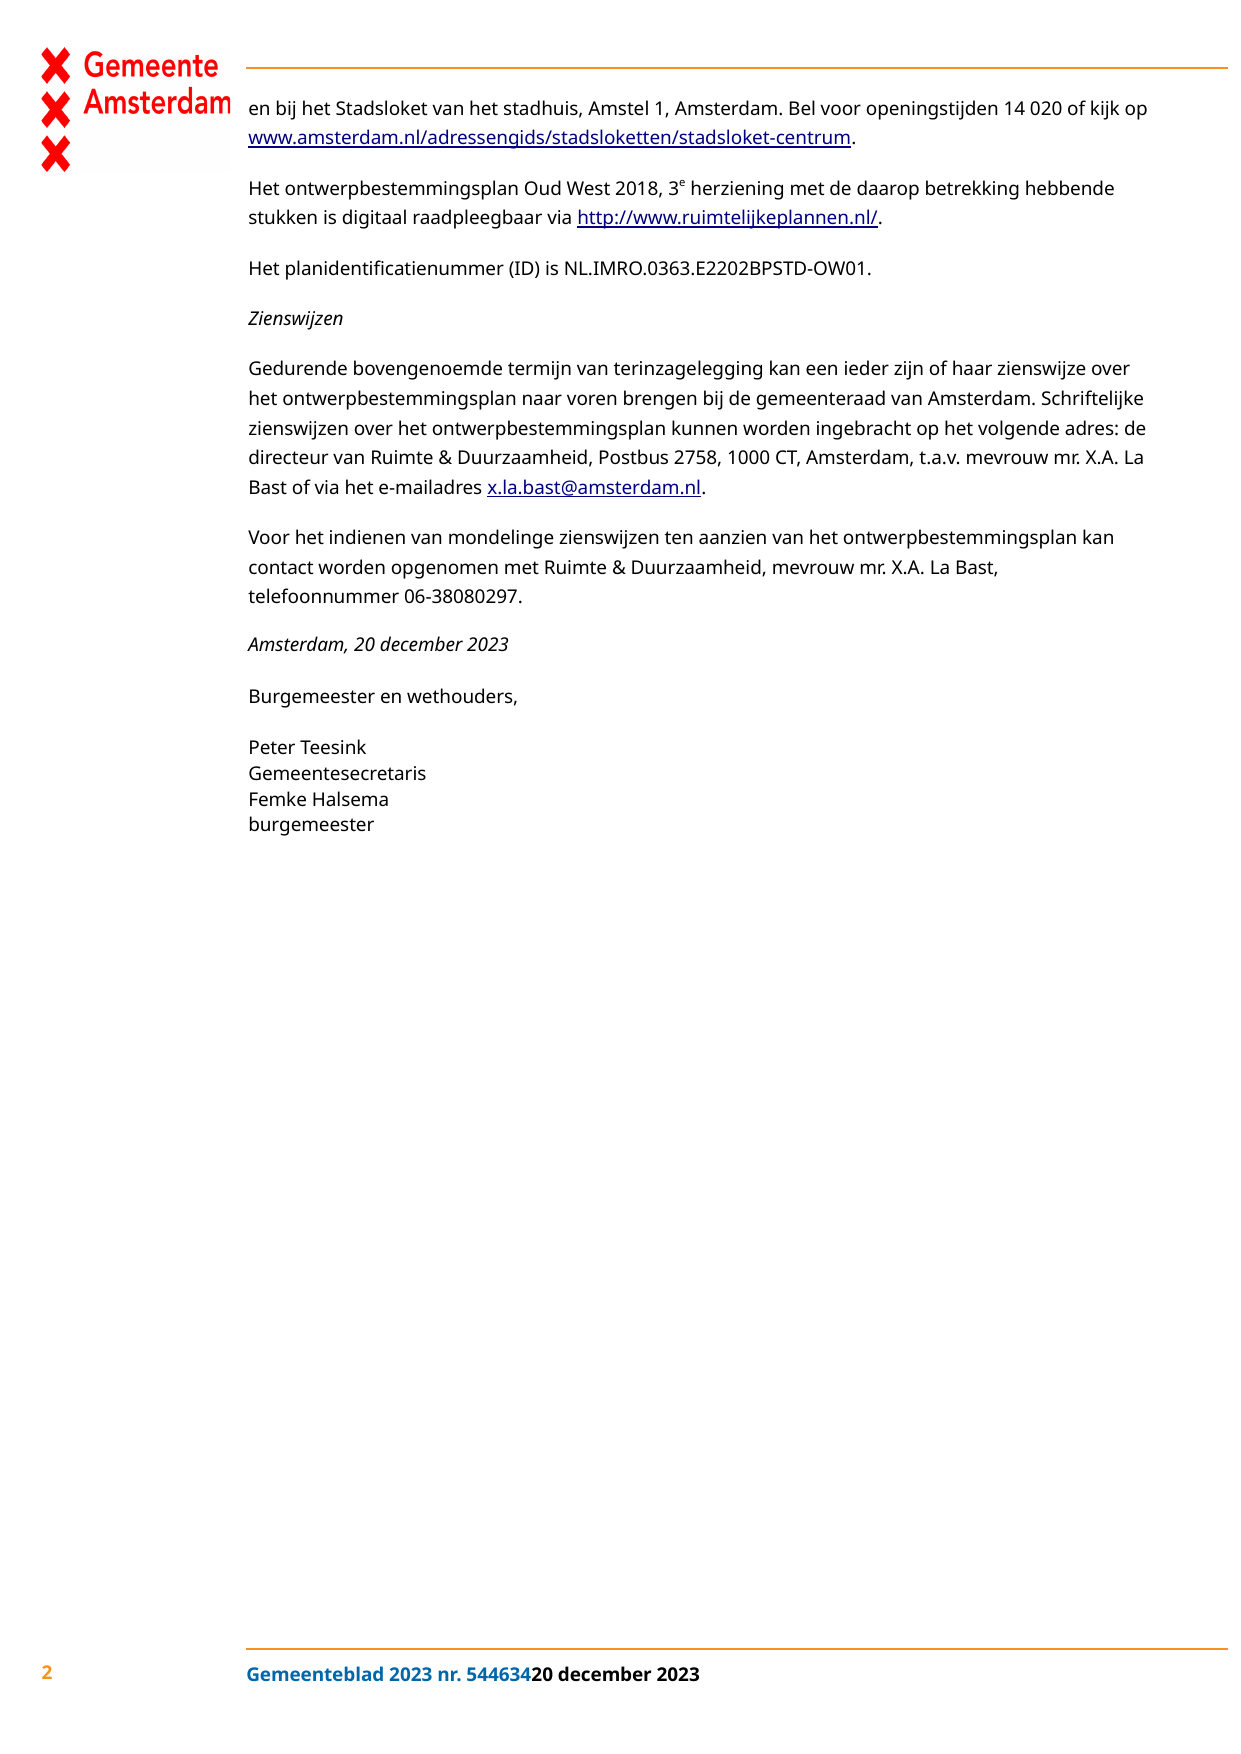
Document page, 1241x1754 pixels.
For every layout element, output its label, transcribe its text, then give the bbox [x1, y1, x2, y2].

text en bij het Stadsloket van het stadhuis, Amstel 1, Amsterdam. Bel voor openingstijden 14 020 of kijk op www.amsterdam.nl/adressengids/stadsloketten/stadsloket-centrum. [248, 95, 1152, 150]
text Gedurende bovengenoemde termijn van terinzagelegging kan een ieder zijn of haar zienswijze over het ontwerpbestemmingsplan naar voren brengen bij de gemeenteraad van Amsterdam. Schriftelijke zienswijzen over het ontwerpbestemmingsplan kunnen worden ingebracht op het volgende adres: de directeur van Ruimte & Duurzaamheid, Postbus 2758, 1000 CT, Amsterdam, t.a.v. mevrouw mr. X.A. La Bast of via het e-mailadres x.la.bast@amsterdam.nl. [248, 356, 1152, 500]
text Het ontwerpbestemmingsplan Oud West 2018, 3e herziening met de daarop betrekking hebbende stukken is digitaal raadpleegbaar via http://www.ruimtelijkeplannen.nl/. [248, 175, 1152, 230]
text Gemeentesecretaris [248, 760, 1152, 786]
text Amsterdam, 20 december 2023 [248, 631, 1152, 657]
text Femke Halsema [248, 786, 1152, 811]
text burgemeester [248, 811, 1152, 837]
text Peter Teesink [248, 734, 1152, 760]
text Zienswijzen [248, 305, 1152, 331]
text Burgemeester en wethouders, [248, 683, 1152, 708]
text Voor het indienen van mondelinge zienswijzen ten aanzien van het ontwerpbestemmingsplan kan contact worden opgenomen met Ruimte & Duurzaamheid, mevrouw mr. X.A. La Bast, telefoonnummer 06-38080297. [248, 524, 1152, 609]
picture [41, 47, 231, 172]
text Het planidentificatienummer (ID) is NL.IMRO.0363.E2202BPSTD-OW01. [248, 255, 1152, 281]
